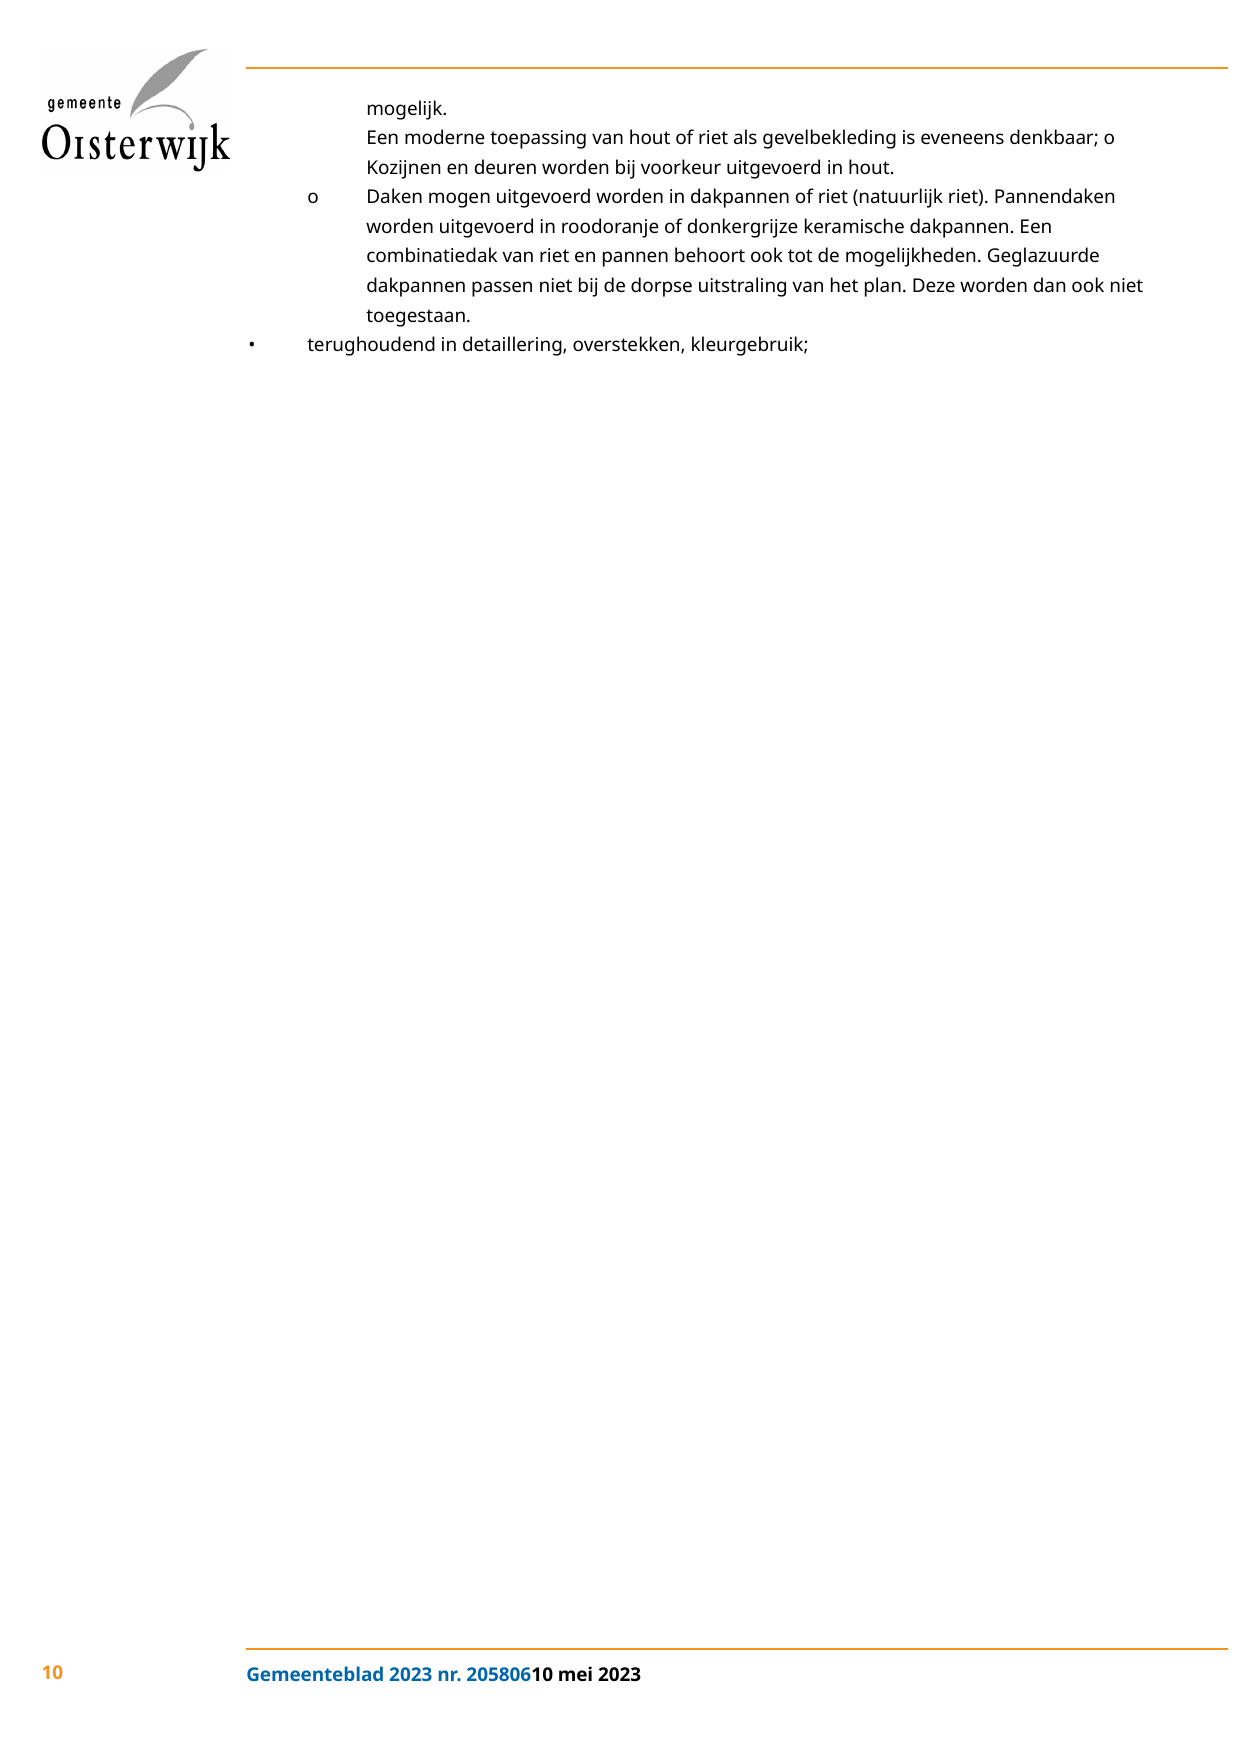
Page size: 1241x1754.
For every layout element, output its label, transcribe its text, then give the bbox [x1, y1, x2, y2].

list Een moderne toepassing van hout of riet als gevelbekleding is eveneens denkbaar; o [307, 124, 1152, 150]
list terughoudend in detaillering, overstekken, kleurgebruik; [248, 331, 1152, 357]
list Daken mogen uitgevoerd worden in dakpannen of riet (natuurlijk riet). Pannendaken worden uitgevoerd in roodoranje of donkergrijze keramische dakpannen. Een combinatiedak van riet en pannen behoort ook tot de mogelijkheden. Geglazuurde dakpannen passen niet bij de dorpse uitstraling van het plan. Deze worden dan ook niet toegestaan. [307, 183, 1152, 328]
list mogelijk. [307, 95, 1152, 121]
list Kozijnen en deuren worden bij voorkeur uitgevoerd in hout. [307, 154, 1152, 180]
picture [41, 47, 231, 172]
